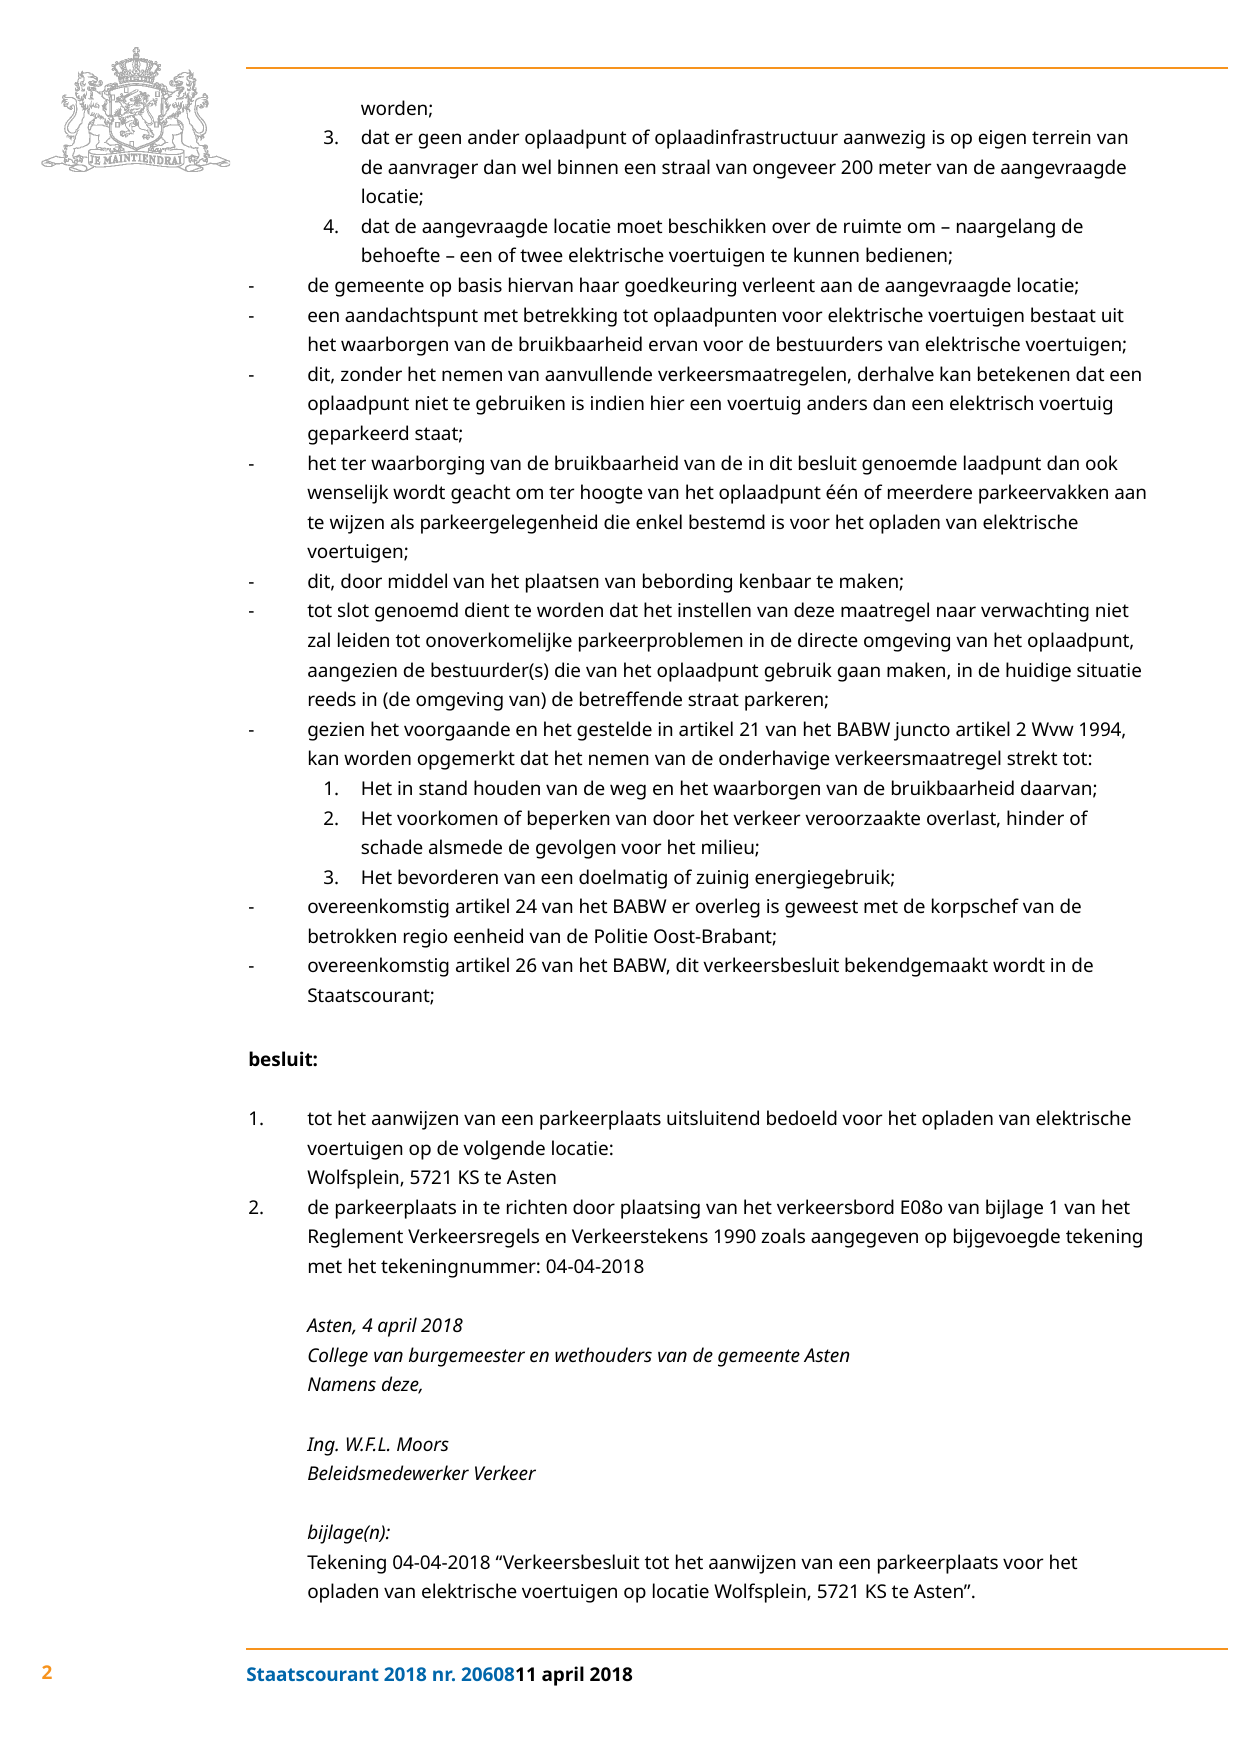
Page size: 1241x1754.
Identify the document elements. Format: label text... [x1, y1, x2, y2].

text besluit: [248, 1046, 1152, 1072]
list Asten, 4 april 2018 [248, 1312, 1152, 1338]
list bijlage(n): [248, 1519, 1152, 1545]
list het ter waarborging van de bruikbaarheid van de in dit besluit genoemde laadpunt dan ook wenselijk wordt geacht om ter hoogte van het oplaadpunt één of meerdere parkeervakken aan te wijzen als parkeergelegenheid die enkel bestemd is voor het opladen van elektrische voertuigen; [248, 450, 1152, 564]
list tot slot genoemd dient te worden dat het instellen van deze maatregel naar verwachting niet zal leiden tot onoverkomelijke parkeerproblemen in de directe omgeving van het oplaadpunt, aangezien de bestuurder(s) die van het oplaadpunt gebruik gaan maken, in de huidige situatie reeds in (de omgeving van) de betreffende straat parkeren; [248, 598, 1152, 712]
list de gemeente op basis hiervan haar goedkeuring verleent aan de aangevraagde locatie; [248, 272, 1152, 298]
list dit, door middel van het plaatsen van bebording kenbaar te maken; [248, 568, 1152, 594]
picture [41, 47, 231, 172]
list dat er geen ander oplaadpunt of oplaadinfrastructuur aanwezig is op eigen terrein van de aanvrager dan wel binnen een straal van ongeveer 200 meter van de aangevraagde locatie; [323, 124, 1152, 209]
list Wolfsplein, 5721 KS te Asten [248, 1164, 1152, 1190]
list overeenkomstig artikel 24 van het BABW er overleg is geweest met de korpschef van de betrokken regio eenheid van de Politie Oost-Brabant; [248, 893, 1152, 949]
list Het voorkomen of beperken van door het verkeer veroorzaakte overlast, hinder of schade alsmede de gevolgen voor het milieu; [323, 805, 1152, 860]
list gezien het voorgaande en het gestelde in artikel 21 van het BABW juncto artikel 2 Wvw 1994, kan worden opgemerkt dat het nemen van de onderhavige verkeersmaatregel strekt tot: [248, 716, 1152, 771]
list Ing. W.F.L. Moors [248, 1431, 1152, 1457]
list Het bevorderen van een doelmatig of zuinig energiegebruik; [323, 864, 1152, 890]
list overeenkomstig artikel 26 van het BABW, dit verkeersbesluit bekendgemaakt wordt in de Staatscourant; [248, 953, 1152, 1008]
list een aandachtspunt met betrekking tot oplaadpunten voor elektrische voertuigen bestaat uit het waarborgen van de bruikbaarheid ervan voor de bestuurders van elektrische voertuigen; [248, 302, 1152, 357]
list Het in stand houden van de weg en het waarborgen van de bruikbaarheid daarvan; [323, 775, 1152, 801]
list de parkeerplaats in te richten door plaatsing van het verkeersbord E08o van bijlage 1 van het Reglement Verkeersregels en Verkeerstekens 1990 zoals aangegeven op bijgevoegde tekening met het tekeningnummer: 04-04-2018 [248, 1194, 1152, 1279]
list tot het aanwijzen van een parkeerplaats uitsluitend bedoeld voor het opladen van elektrische voertuigen op de volgende locatie: [248, 1105, 1152, 1161]
list dit, zonder het nemen van aanvullende verkeersmaatregelen, derhalve kan betekenen dat een oplaadpunt niet te gebruiken is indien hier een voertuig anders dan een elektrisch voertuig geparkeerd staat; [248, 361, 1152, 446]
list dat de aangevraagde locatie moet beschikken over de ruimte om – naargelang de behoefte – een of twee elektrische voertuigen te kunnen bedienen; [323, 213, 1152, 268]
list worden; [323, 95, 1152, 121]
list College van burgemeester en wethouders van de gemeente Asten [248, 1342, 1152, 1368]
list Beleidsmedewerker Verkeer [248, 1460, 1152, 1486]
list Namens deze, [248, 1372, 1152, 1397]
list Tekening 04-04-2018 “Verkeersbesluit tot het aanwijzen van een parkeerplaats voor het opladen van elektrische voertuigen op locatie Wolfsplein, 5721 KS te Asten”. [248, 1549, 1152, 1604]
